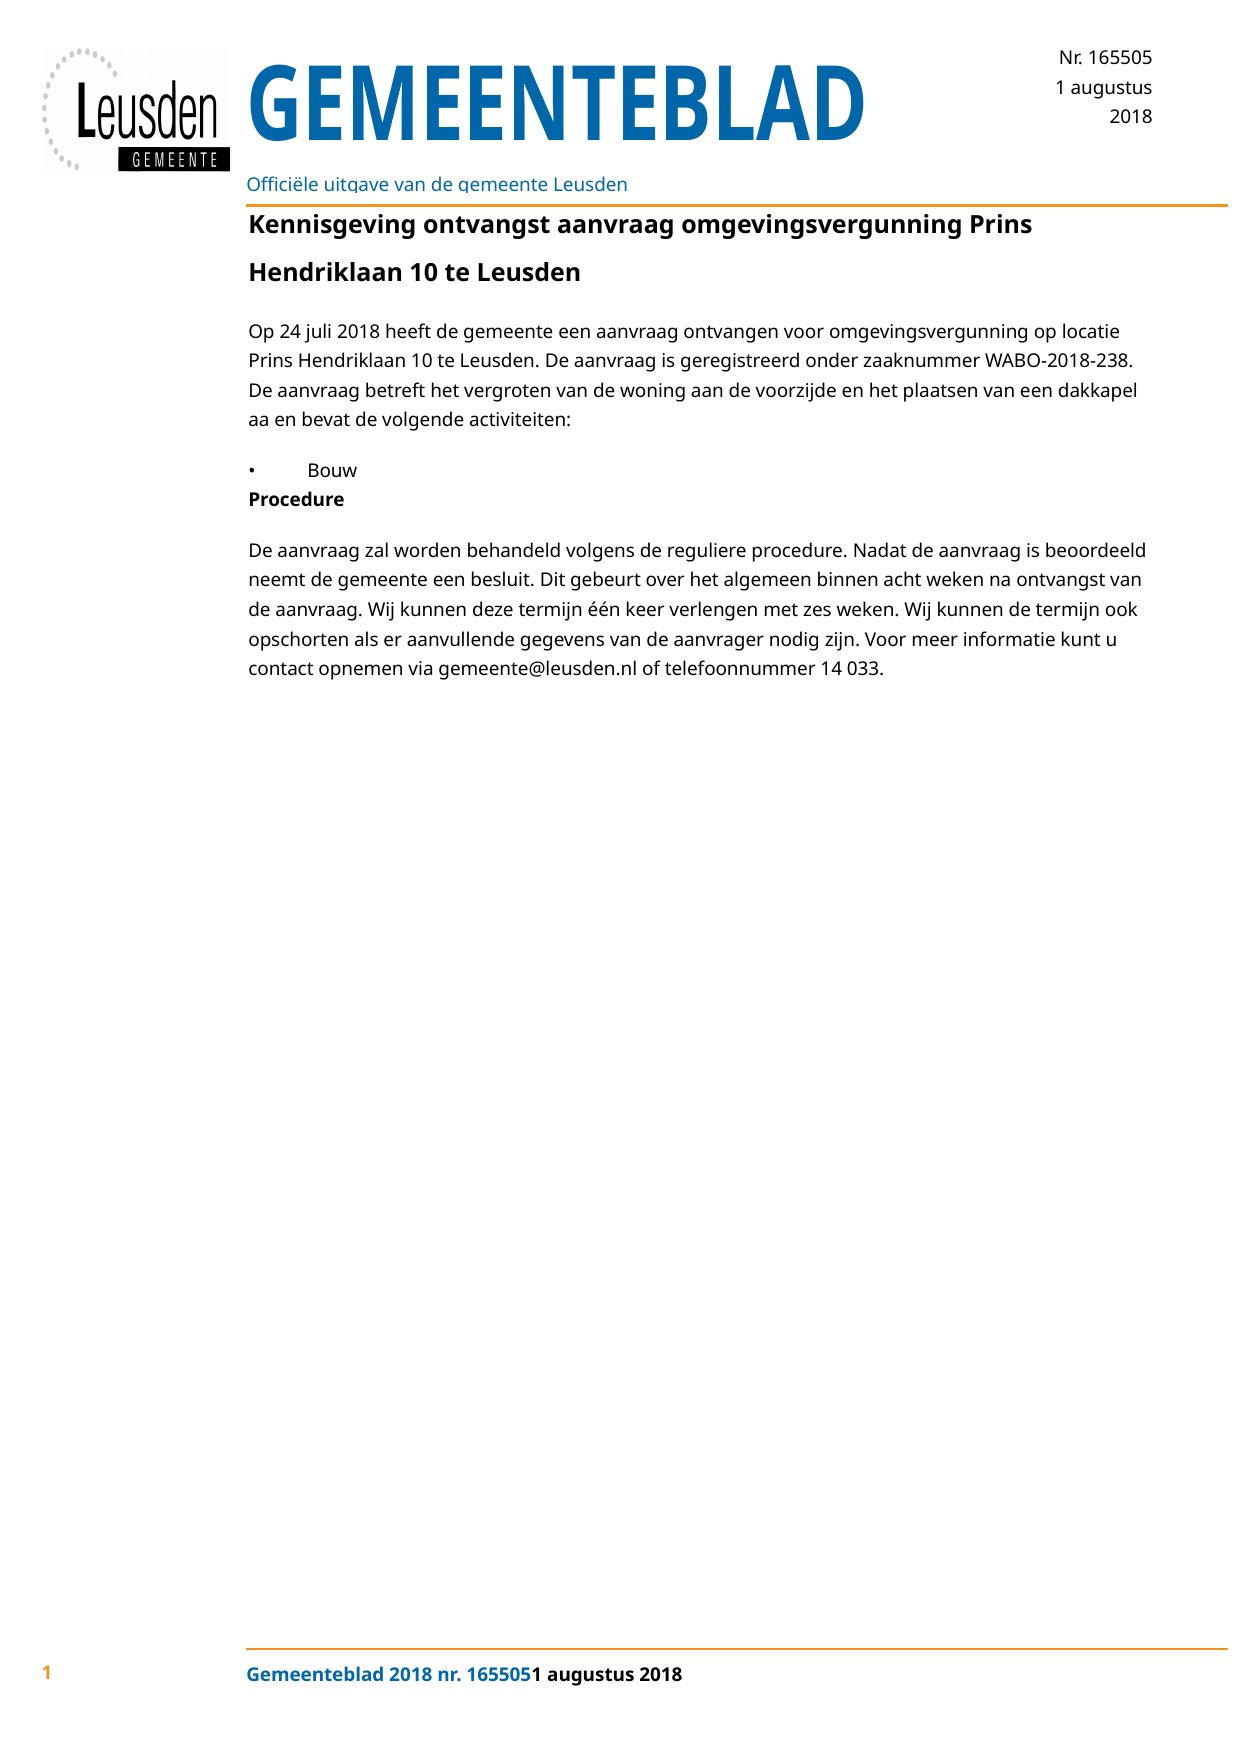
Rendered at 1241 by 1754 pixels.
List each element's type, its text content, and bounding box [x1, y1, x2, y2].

text Procedure [248, 487, 1152, 512]
text De aanvraag zal worden behandeld volgens de reguliere procedure. Nadat de aanvraag is beoordeeld neemt de gemeente een besluit. Dit gebeurt over het algemeen binnen acht weken na ontvangst van de aanvraag. Wij kunnen deze termijn één keer verlengen met zes weken. Wij kunnen de termijn ook opschorten als er aanvullende gegevens van de aanvrager nodig zijn. Voor meer informatie kunt u contact opnemen via gemeente@leusden.nl of telefoonnummer 14 033. [248, 537, 1152, 681]
text Kennisgeving ontvangst aanvraag omgevingsvergunning Prins Hendriklaan 10 te Leusden [248, 207, 1152, 288]
picture [41, 47, 231, 172]
text Op 24 juli 2018 heeft de gemeente een aanvraag ontvangen voor omgevingsvergunning op locatie Prins Hendriklaan 10 te Leusden. De aanvraag is geregistreerd onder zaaknummer WABO-2018-238. De aanvraag betreft het vergroten van de woning aan de voorzijde en het plaatsen van een dakkapel aa en bevat de volgende activiteiten: [248, 318, 1152, 432]
list Bouw [248, 457, 1152, 483]
